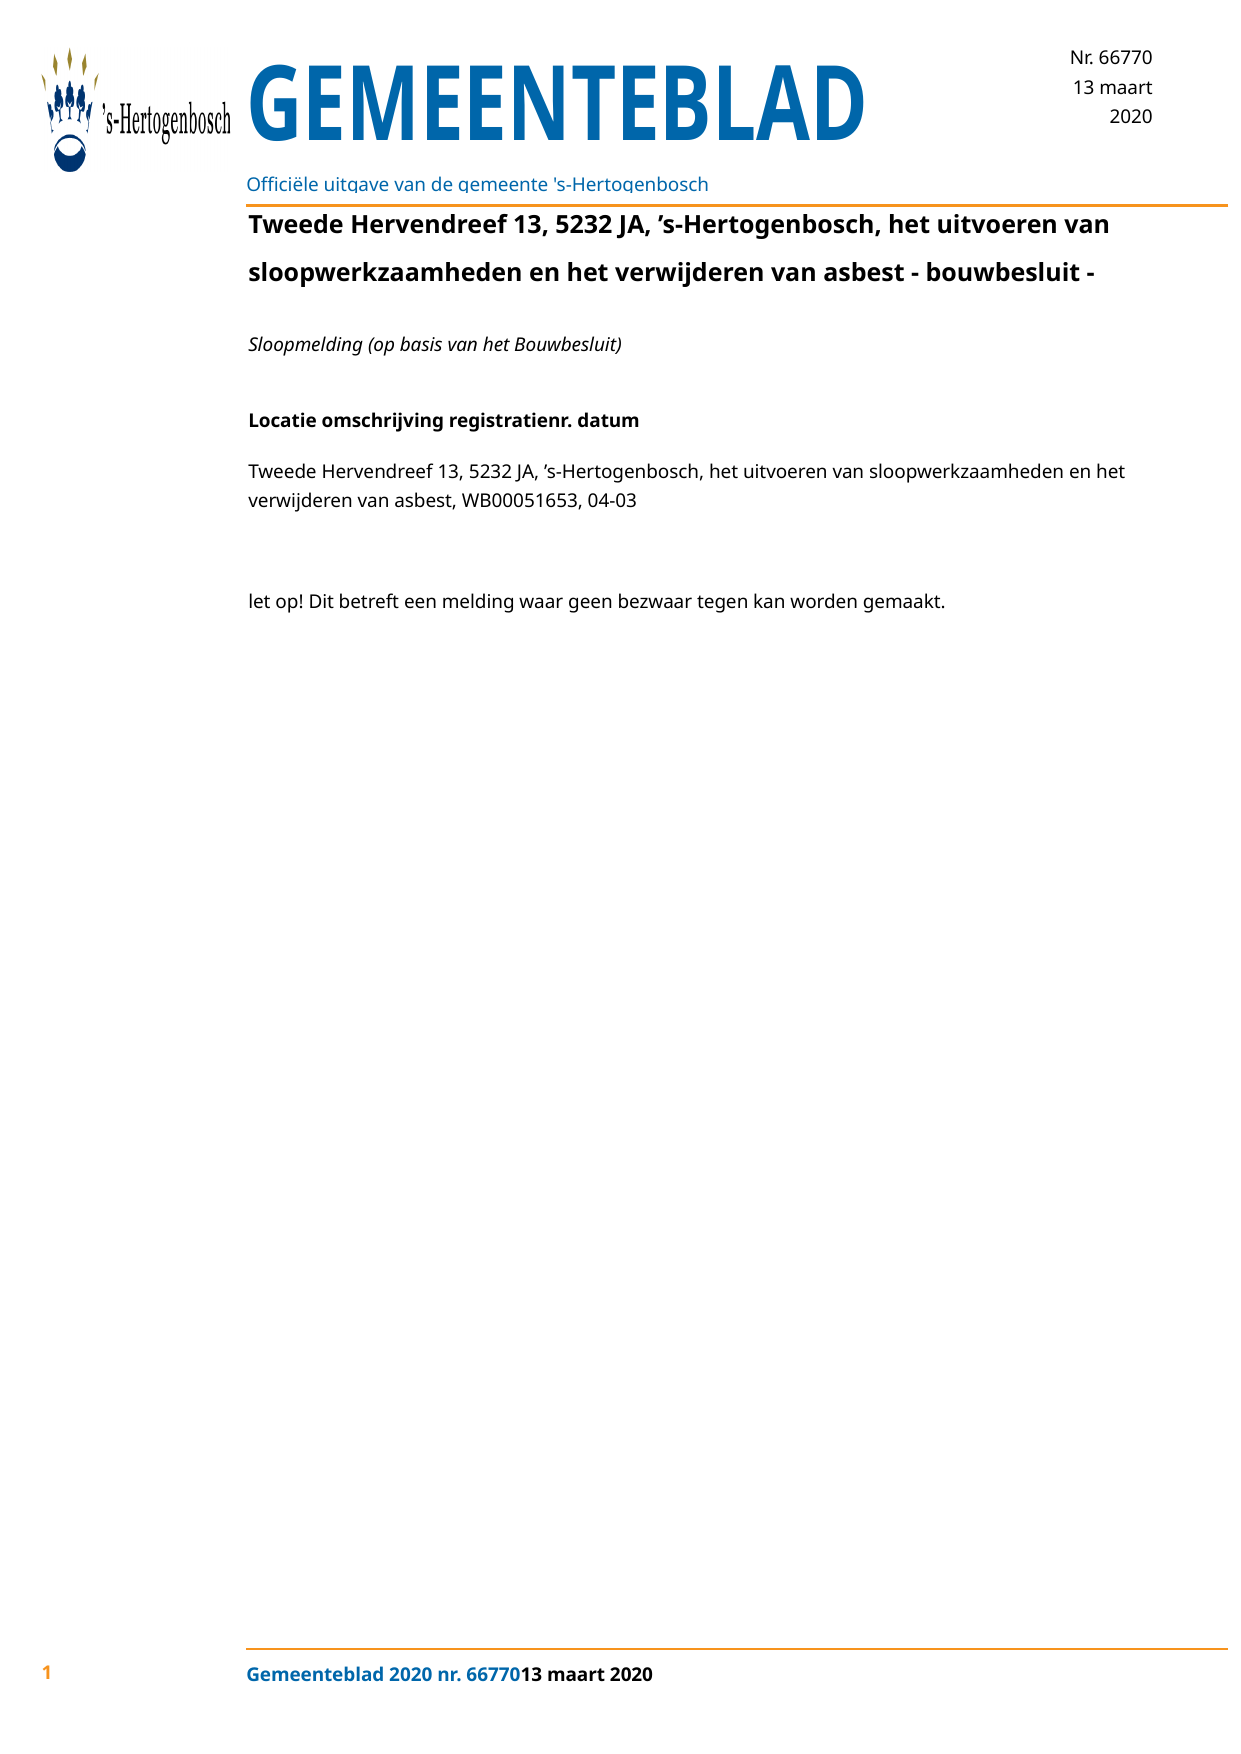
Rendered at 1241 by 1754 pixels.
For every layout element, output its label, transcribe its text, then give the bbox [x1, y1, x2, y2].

text let op! Dit betreft een melding waar geen bezwaar tegen kan worden gemaakt. [248, 588, 1152, 614]
text Tweede Hervendreef 13, 5232 JA, ’s-Hertogenbosch, het uitvoeren van sloopwerkzaamheden en het verwijderen van asbest - bouwbesluit - [248, 207, 1152, 288]
text Sloopmelding (op basis van het Bouwbesluit) [248, 331, 1152, 357]
text Locatie omschrijving registratienr. datum [248, 408, 1152, 433]
picture [41, 47, 231, 172]
text Tweede Hervendreef 13, 5232 JA, ’s-Hertogenbosch, het uitvoeren van sloopwerkzaamheden en het verwijderen van asbest, WB00051653, 04-03 [248, 458, 1152, 513]
